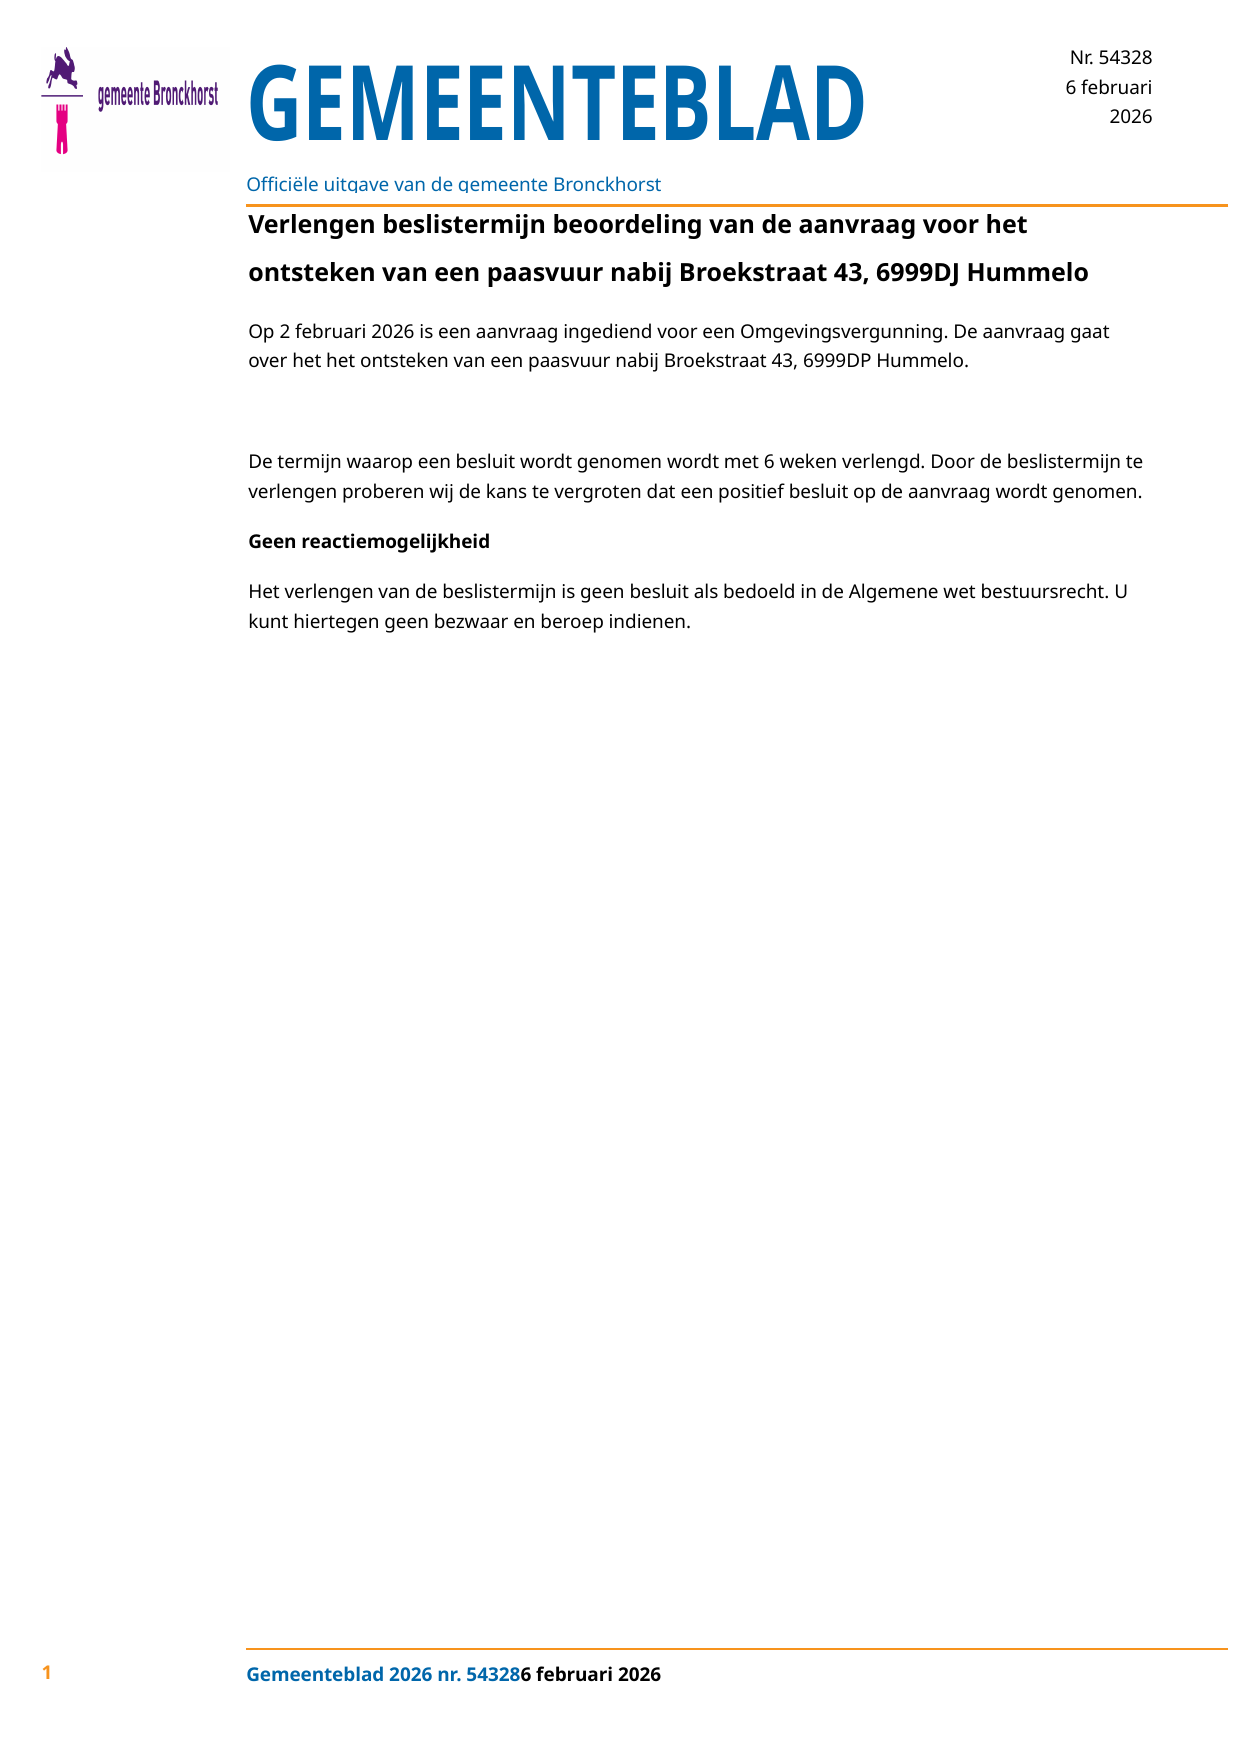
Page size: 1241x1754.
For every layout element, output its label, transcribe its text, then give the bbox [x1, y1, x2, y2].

text Het verlengen van de beslistermijn is geen besluit als bedoeld in de Algemene wet bestuursrecht. U kunt hiertegen geen bezwaar en beroep indienen. [248, 579, 1152, 634]
text Verlengen beslistermijn beoordeling van de aanvraag voor het ontsteken van een paasvuur nabij Broekstraat 43, 6999DJ Hummelo [248, 207, 1152, 288]
picture [41, 47, 231, 172]
text De termijn waarop een besluit wordt genomen wordt met 6 weken verlengd. Door de beslistermijn te verlengen proberen wij de kans te vergroten dat een positief besluit op de aanvraag wordt genomen. [248, 448, 1152, 504]
text Op 2 februari 2026 is een aanvraag ingediend voor een Omgevingsvergunning. De aanvraag gaat over het het ontsteken van een paasvuur nabij Broekstraat 43, 6999DP Hummelo. [248, 318, 1152, 373]
text Geen reactiemogelijkheid [248, 528, 1152, 554]
